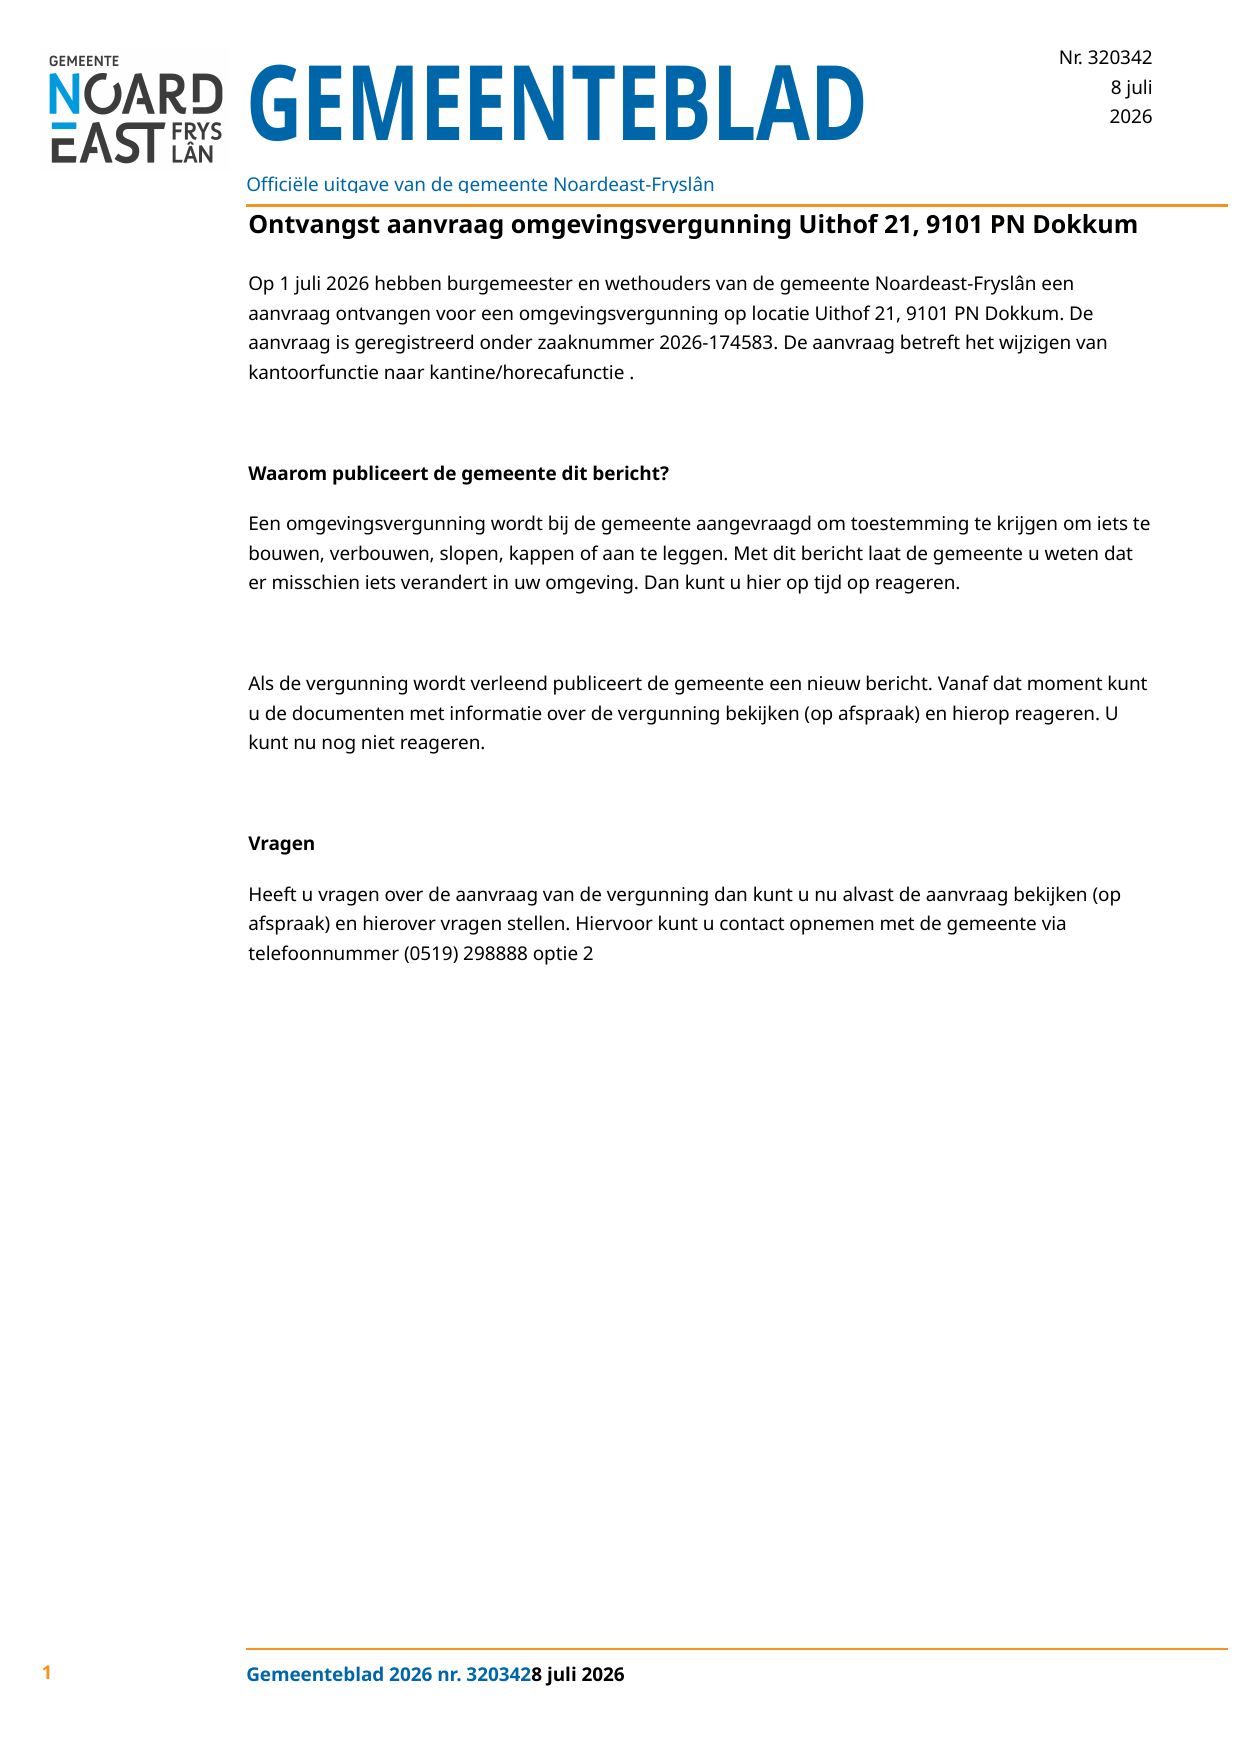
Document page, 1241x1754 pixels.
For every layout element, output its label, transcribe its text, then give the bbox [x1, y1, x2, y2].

text Als de vergunning wordt verleend publiceert de gemeente een nieuw bericht. Vanaf dat moment kunt u de documenten met informatie over de vergunning bekijken (op afspraak) en hierop reageren. U kunt nu nog niet reageren. [248, 670, 1152, 755]
text Vragen [248, 830, 1152, 856]
text Een omgevingsvergunning wordt bij de gemeente aangevraagd om toestemming te krijgen om iets te bouwen, verbouwen, slopen, kappen of aan te leggen. Met dit bericht laat de gemeente u weten dat er misschien iets verandert in uw omgeving. Dan kunt u hier op tijd op reageren. [248, 510, 1152, 595]
picture [41, 47, 231, 172]
text Op 1 juli 2026 hebben burgemeester en wethouders van de gemeente Noardeast-Fryslân een aanvraag ontvangen voor een omgevingsvergunning op locatie Uithof 21, 9101 PN Dokkum. De aanvraag is geregistreerd onder zaaknummer 2026-174583. De aanvraag betreft het wijzigen van kantoorfunctie naar kantine/horecafunctie . [248, 270, 1152, 385]
text Ontvangst aanvraag omgevingsvergunning Uithof 21, 9101 PN Dokkum [248, 207, 1152, 241]
text Heeft u vragen over de aanvraag van de vergunning dan kunt u nu alvast de aanvraag bekijken (op afspraak) en hierover vragen stellen. Hiervoor kunt u contact opnemen met de gemeente via telefoonnummer (0519) 298888 optie 2 [248, 881, 1152, 966]
text Waarom publiceert de gemeente dit bericht? [248, 460, 1152, 486]
